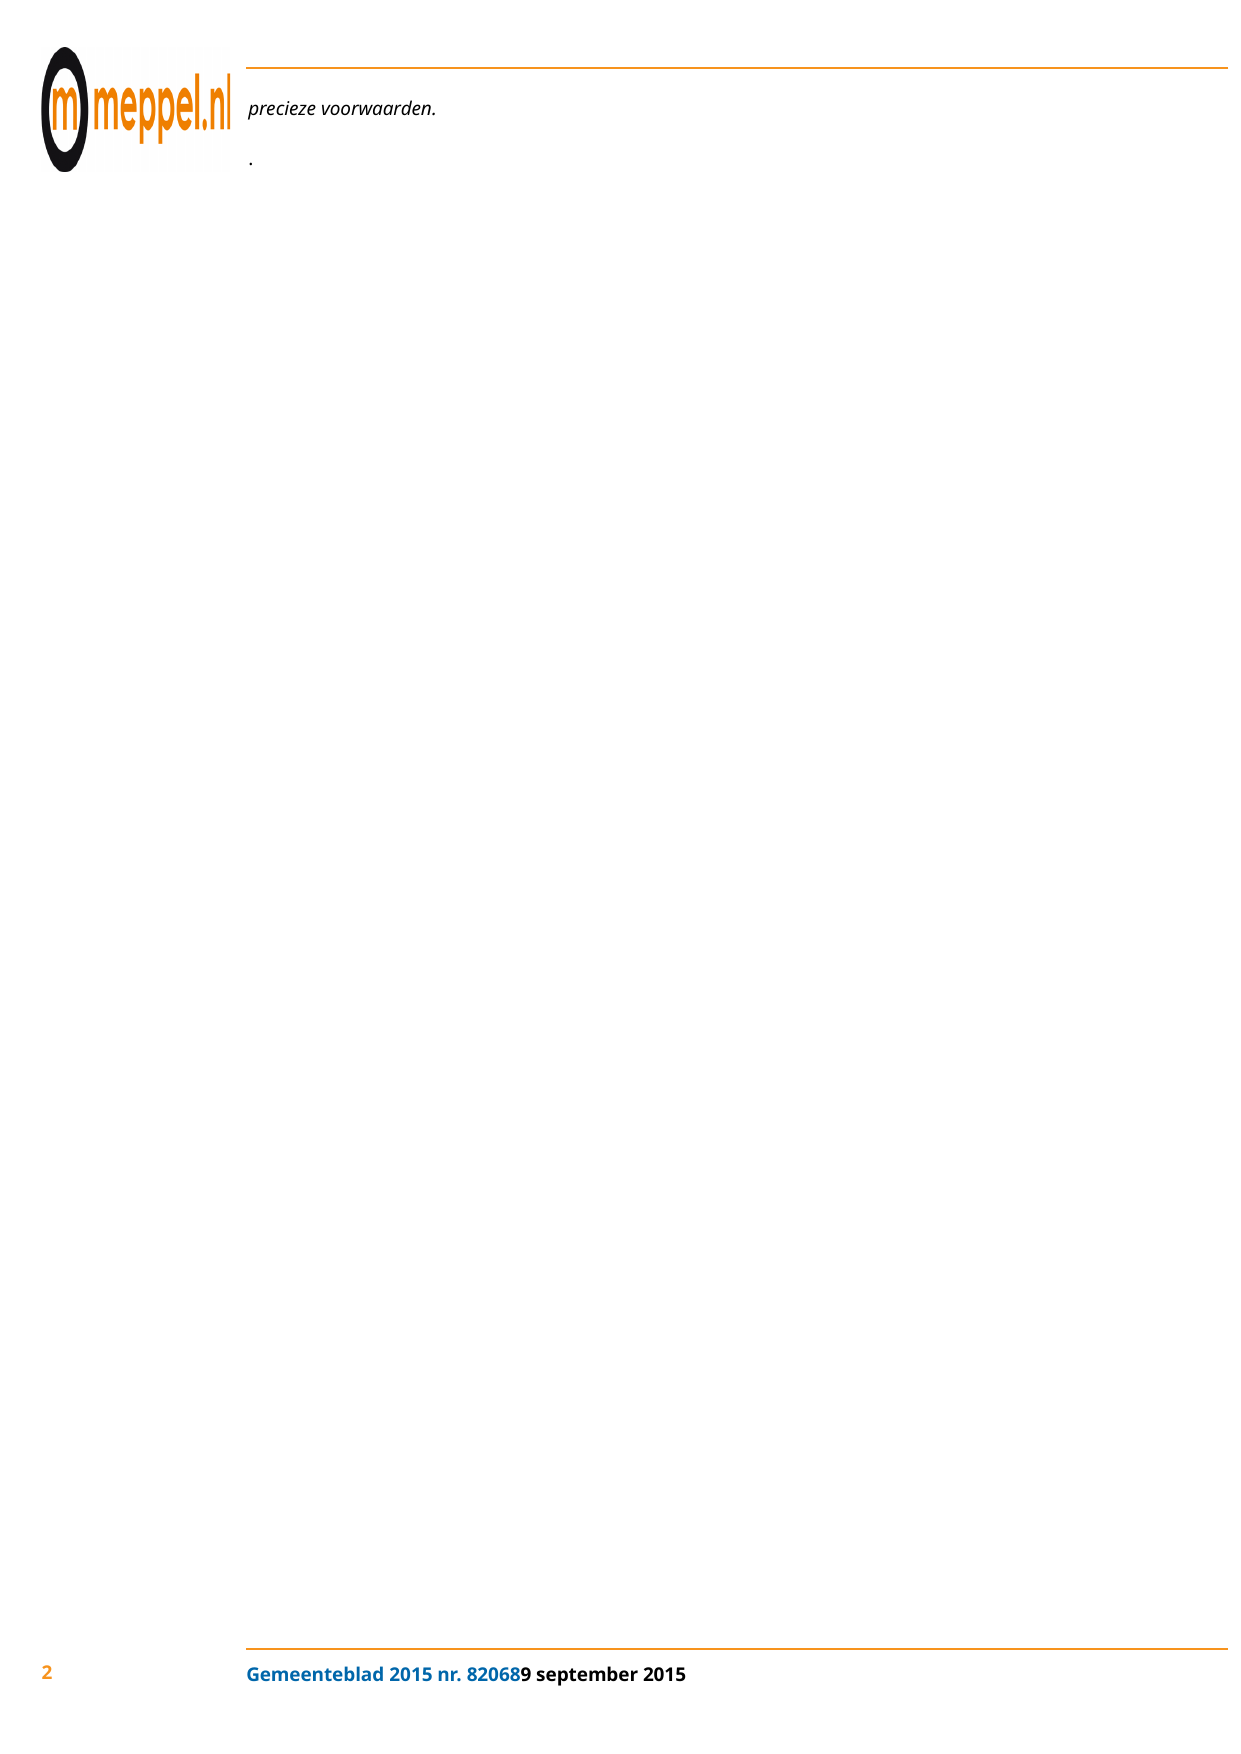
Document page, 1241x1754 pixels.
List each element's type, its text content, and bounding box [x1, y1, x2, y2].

text precieze voorwaarden. [248, 95, 1152, 121]
picture [41, 47, 231, 172]
text . [248, 145, 1152, 171]
